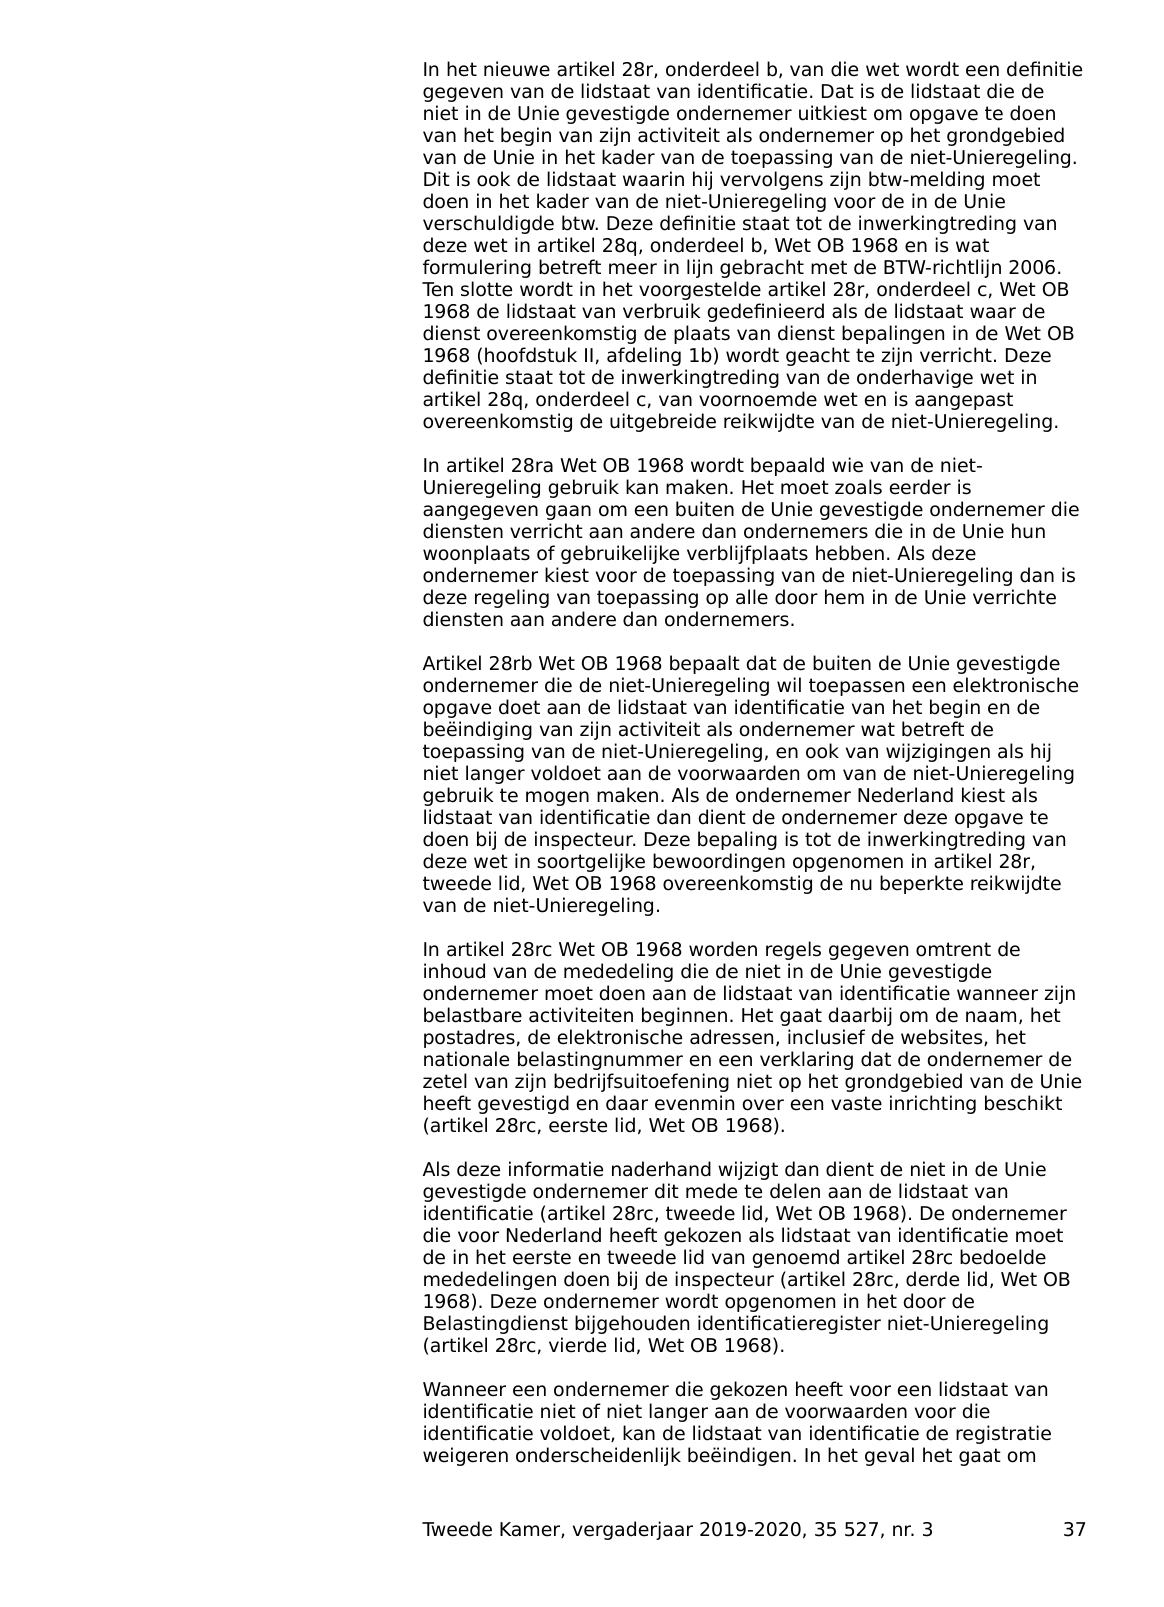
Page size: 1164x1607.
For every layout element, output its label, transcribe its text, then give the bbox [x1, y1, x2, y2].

text In artikel 28rc Wet OB 1968 worden regels gegeven omtrent de inhoud van de mededeling die de niet in de Unie gevestigde ondernemer moet doen aan de lidstaat van identificatie wanneer zijn belastbare activiteiten beginnen. Het gaat daarbij om de naam, het postadres, de elektronische adressen, inclusief de websites, het nationale belastingnummer en een verklaring dat de ondernemer de zetel van zijn bedrijfsuitoefening niet op het grondgebied van de Unie heeft gevestigd en daar evenmin over een vaste inrichting beschikt (artikel 28rc, eerste lid, Wet OB 1968). [422, 939, 1087, 1137]
text Artikel 28rb Wet OB 1968 bepaalt dat de buiten de Unie gevestigde ondernemer die de niet-Unieregeling wil toepassen een elektronische opgave doet aan de lidstaat van identificatie van het begin en de beëindiging van zijn activiteit als ondernemer wat betreft de toepassing van de niet-Unieregeling, en ook van wijzigingen als hij niet langer voldoet aan de voorwaarden om van de niet-Unieregeling gebruik te mogen maken. Als de ondernemer Nederland kiest als lidstaat van identificatie dan dient de ondernemer deze opgave te doen bij de inspecteur. Deze bepaling is tot de inwerkingtreding van deze wet in soortgelijke bewoordingen opgenomen in artikel 28r, tweede lid, Wet OB 1968 overeenkomstig de nu beperkte reikwijdte van de niet-Unieregeling. [422, 653, 1087, 917]
text In artikel 28ra Wet OB 1968 wordt bepaald wie van de niet-Unieregeling gebruik kan maken. Het moet zoals eerder is aangegeven gaan om een buiten de Unie gevestigde ondernemer die diensten verricht aan andere dan ondernemers die in de Unie hun woonplaats of gebruikelijke verblijfplaats hebben. Als deze ondernemer kiest voor de toepassing van de niet-Unieregeling dan is deze regeling van toepassing op alle door hem in de Unie verrichte diensten aan andere dan ondernemers. [422, 455, 1087, 631]
text Wanneer een ondernemer die gekozen heeft voor een lidstaat van identificatie niet of niet langer aan de voorwaarden voor die identificatie voldoet, kan de lidstaat van identificatie de registratie weigeren onderscheidenlijk beëindigen. In het geval het gaat om [422, 1379, 1087, 1467]
text In het nieuwe artikel 28r, onderdeel b, van die wet wordt een definitie gegeven van de lidstaat van identificatie. Dat is de lidstaat die de niet in de Unie gevestigde ondernemer uitkiest om opgave te doen van het begin van zijn activiteit als ondernemer op het grondgebied van de Unie in het kader van de toepassing van de niet-Unieregeling. Dit is ook de lidstaat waarin hij vervolgens zijn btw-melding moet doen in het kader van de niet-Unieregeling voor de in de Unie verschuldigde btw. Deze definitie staat tot de inwerkingtreding van deze wet in artikel 28q, onderdeel b, Wet OB 1968 en is wat formulering betreft meer in lijn gebracht met de BTW-richtlijn 2006. Ten slotte wordt in het voorgestelde artikel 28r, onderdeel c, Wet OB 1968 de lidstaat van verbruik gedefinieerd als de lidstaat waar de dienst overeenkomstig de plaats van dienst bepalingen in de Wet OB 1968 (hoofdstuk II, afdeling 1b) wordt geacht te zijn verricht. Deze definitie staat tot de inwerkingtreding van de onderhavige wet in artikel 28q, onderdeel c, van voornoemde wet en is aangepast overeenkomstig de uitgebreide reikwijdte van de niet-Unieregeling. [422, 59, 1087, 433]
text Als deze informatie naderhand wijzigt dan dient de niet in de Unie gevestigde ondernemer dit mede te delen aan de lidstaat van identificatie (artikel 28rc, tweede lid, Wet OB 1968). De ondernemer die voor Nederland heeft gekozen als lidstaat van identificatie moet de in het eerste en tweede lid van genoemd artikel 28rc bedoelde mededelingen doen bij de inspecteur (artikel 28rc, derde lid, Wet OB 1968). Deze ondernemer wordt opgenomen in het door de Belastingdienst bijgehouden identificatieregister niet-Unieregeling (artikel 28rc, vierde lid, Wet OB 1968). [422, 1159, 1087, 1357]
